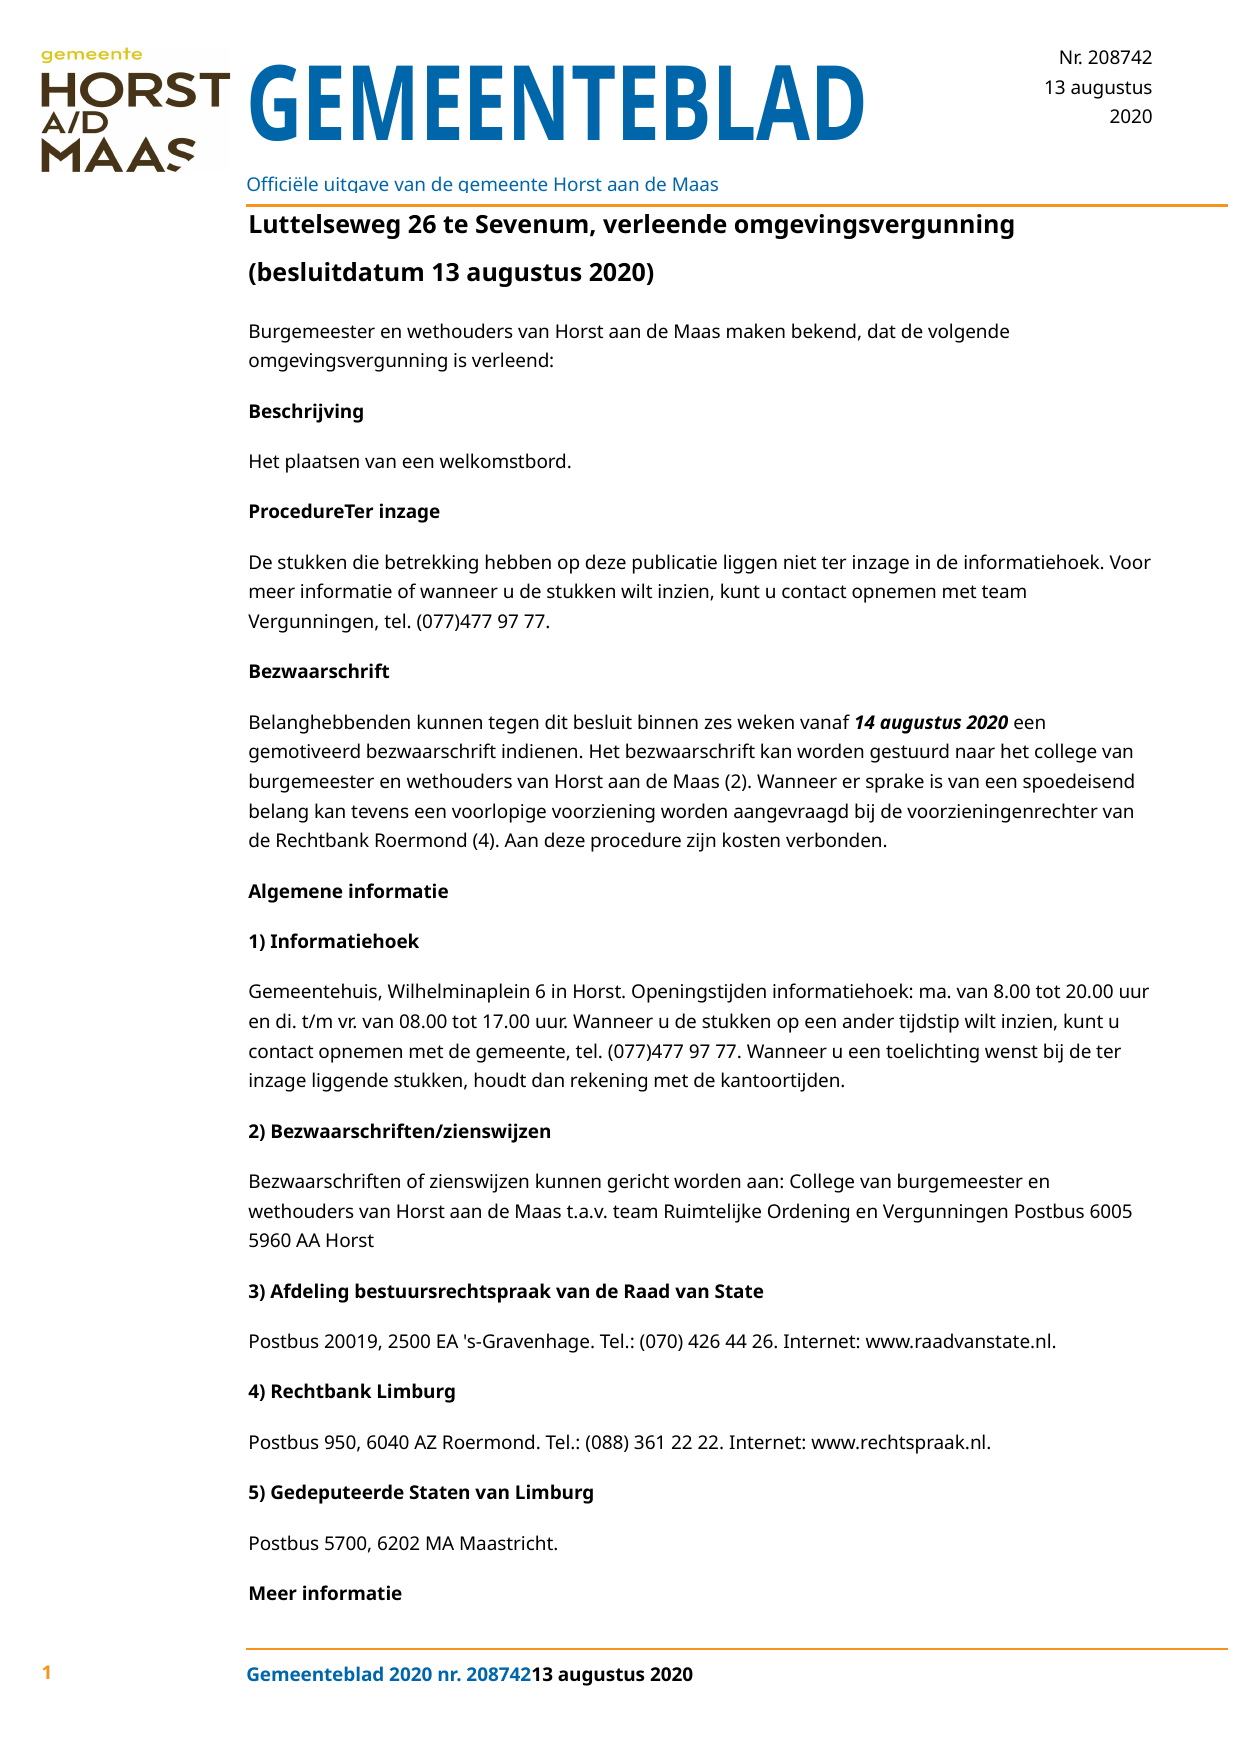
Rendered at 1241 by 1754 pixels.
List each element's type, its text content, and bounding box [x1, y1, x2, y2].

text Postbus 20019, 2500 EA 's-Gravenhage. Tel.: (070) 426 44 26. Internet: www.raadvanstate.nl. [248, 1328, 1152, 1354]
text Bezwaarschrift [248, 659, 1152, 684]
text Bezwaarschriften of zienswijzen kunnen gericht worden aan: College van burgemeester en wethouders van Horst aan de Maas t.a.v. team Ruimtelijke Ordening en Vergunningen Postbus 6005 5960 AA Horst [248, 1168, 1152, 1253]
text Postbus 950, 6040 AZ Roermond. Tel.: (088) 361 22 22. Internet: www.rechtspraak.nl. [248, 1429, 1152, 1455]
text 5) Gedeputeerde Staten van Limburg [248, 1479, 1152, 1505]
text Het plaatsen van een welkomstbord. [248, 448, 1152, 474]
text Belanghebbenden kunnen tegen dit besluit binnen zes weken vanaf 14 augustus 2020 een gemotiveerd bezwaarschrift indienen. Het bezwaarschrift kan worden gestuurd naar het college van burgemeester en wethouders van Horst aan de Maas (2). Wanneer er sprake is van een spoedeisend belang kan tevens een voorlopige voorziening worden aangevraagd bij de voorzieningenrechter van de Rechtbank Roermond (4). Aan deze procedure zijn kosten verbonden. [248, 709, 1152, 853]
text Algemene informatie [248, 878, 1152, 904]
text Beschrijving [248, 398, 1152, 424]
text 4) Rechtbank Limburg [248, 1379, 1152, 1404]
text Burgemeester en wethouders van Horst aan de Maas maken bekend, dat de volgende omgevingsvergunning is verleend: [248, 318, 1152, 373]
text Luttelseweg 26 te Sevenum, verleende omgevingsvergunning (besluitdatum 13 augustus 2020) [248, 207, 1152, 288]
text Postbus 5700, 6202 MA Maastricht. [248, 1530, 1152, 1556]
text 1) Informatiehoek [248, 928, 1152, 954]
text Gemeentehuis, Wilhelminaplein 6 in Horst. Openingstijden informatiehoek: ma. van 8.00 tot 20.00 uur en di. t/m vr. van 08.00 tot 17.00 uur. Wanneer u de stukken op een ander tijdstip wilt inzien, kunt u contact opnemen met de gemeente, tel. (077)477 97 77. Wanneer u een toelichting wenst bij de ter inzage liggende stukken, houdt dan rekening met de kantoortijden. [248, 979, 1152, 1093]
text De stukken die betrekking hebben op deze publicatie liggen niet ter inzage in de informatiehoek. Voor meer informatie of wanneer u de stukken wilt inzien, kunt u contact opnemen met team Vergunningen, tel. (077)477 97 77. [248, 549, 1152, 634]
text Meer informatie [248, 1580, 1152, 1606]
text ProcedureTer inzage [248, 499, 1152, 524]
text 3) Afdeling bestuursrechtspraak van de Raad van State [248, 1278, 1152, 1304]
text 2) Bezwaarschriften/zienswijzen [248, 1118, 1152, 1144]
picture [41, 47, 231, 172]
